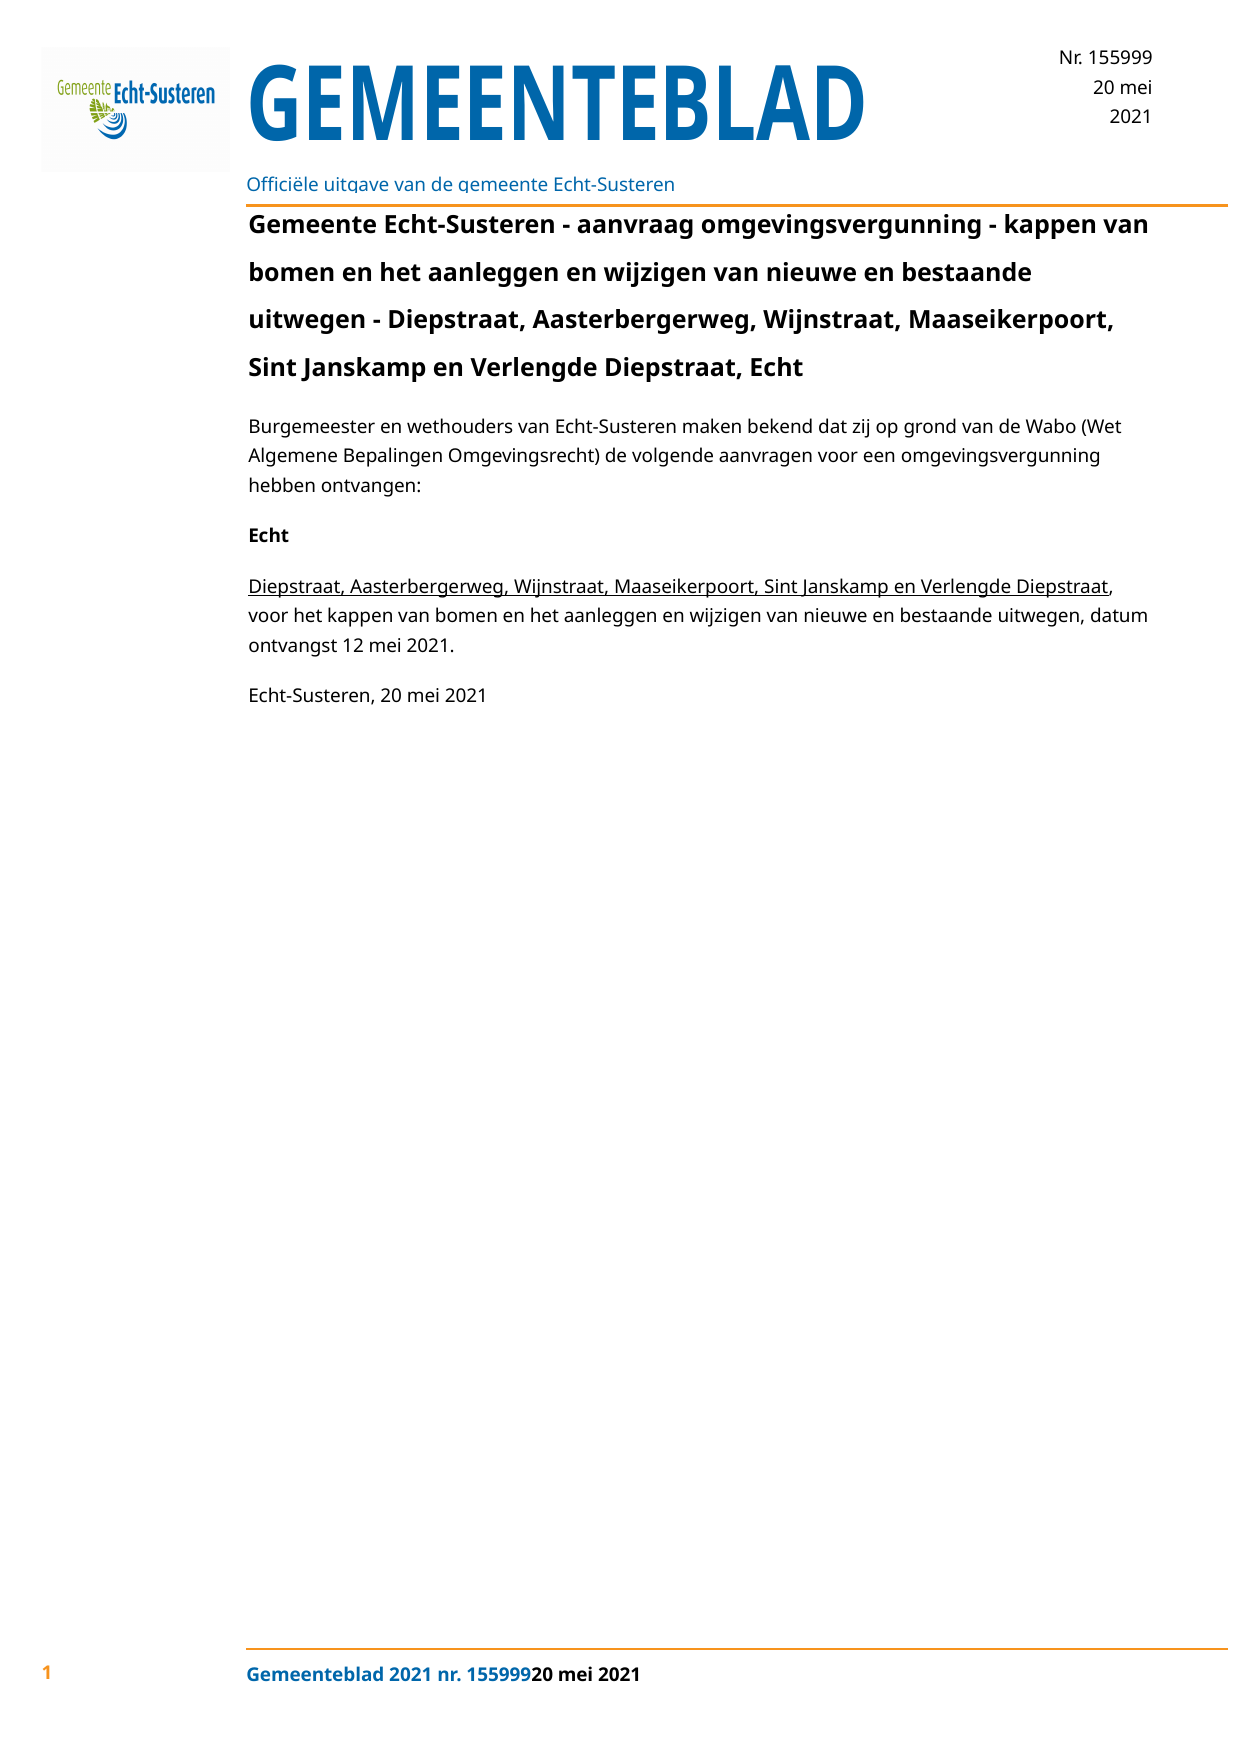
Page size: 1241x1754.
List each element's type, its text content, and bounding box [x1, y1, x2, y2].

text Burgemeester en wethouders van Echt-Susteren maken bekend dat zij op grond van de Wabo (Wet Algemene Bepalingen Omgevingsrecht) de volgende aanvragen voor een omgevingsvergunning hebben ontvangen: [248, 413, 1152, 498]
text Echt [248, 523, 1152, 548]
text Diepstraat, Aasterbergerweg, Wijnstraat, Maaseikerpoort, Sint Janskamp en Verlengde Diepstraat, voor het kappen van bomen en het aanleggen en wijzigen van nieuwe en bestaande uitwegen, datum ontvangst 12 mei 2021. [248, 573, 1152, 658]
text Gemeente Echt-Susteren - aanvraag omgevingsvergunning - kappen van bomen en het aanleggen en wijzigen van nieuwe en bestaande uitwegen - Diepstraat, Aasterbergerweg, Wijnstraat, Maaseikerpoort, Sint Janskamp en Verlengde Diepstraat, Echt [248, 207, 1152, 384]
text Echt-Susteren, 20 mei 2021 [248, 683, 1152, 708]
picture [41, 47, 231, 172]
